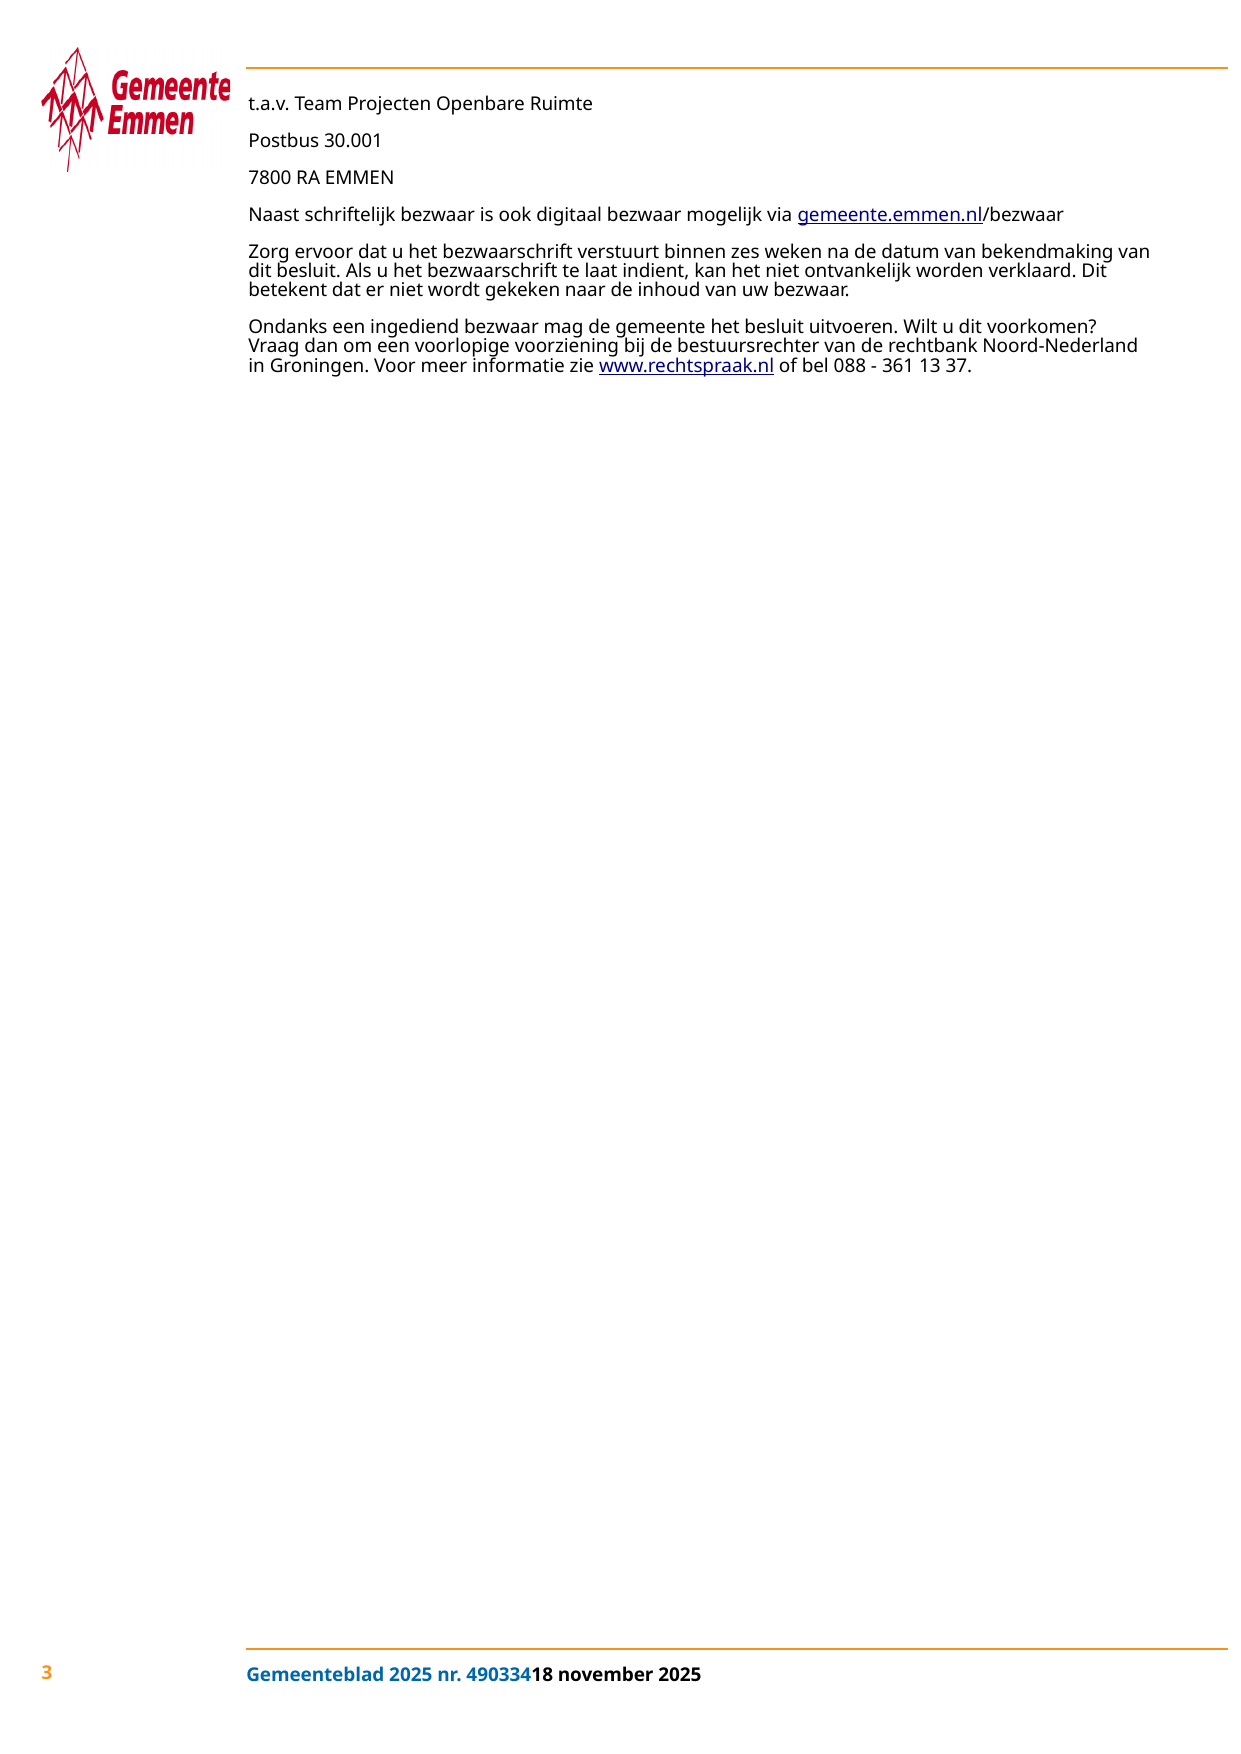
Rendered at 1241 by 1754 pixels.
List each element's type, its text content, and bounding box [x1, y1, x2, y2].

text Postbus 30.001 [248, 132, 1152, 151]
text 7800 RA EMMEN [248, 169, 1152, 188]
text Zorg ervoor dat u het bezwaarschrift verstuurt binnen zes weken na de datum van bekendmaking van dit besluit. Als u het bezwaarschrift te laat indient, kan het niet ontvankelijk worden verklaard. Dit betekent dat er niet wordt gekeken naar de inhoud van uw bezwaar. [248, 243, 1152, 301]
text t.a.v. Team Projecten Openbare Ruimte [248, 95, 1152, 114]
text Naast schriftelijk bezwaar is ook digitaal bezwaar mogelijk via gemeente.emmen.nl/bezwaar [248, 206, 1152, 225]
picture [41, 47, 231, 172]
text Ondanks een ingediend bezwaar mag de gemeente het besluit uitvoeren. Wilt u dit voorkomen? Vraag dan om een voorlopige voorziening bij de bestuursrechter van de rechtbank Noord-Nederland in Groningen. Voor meer informatie zie www.rechtspraak.nl of bel 088 - 361 13 37. [248, 318, 1152, 376]
